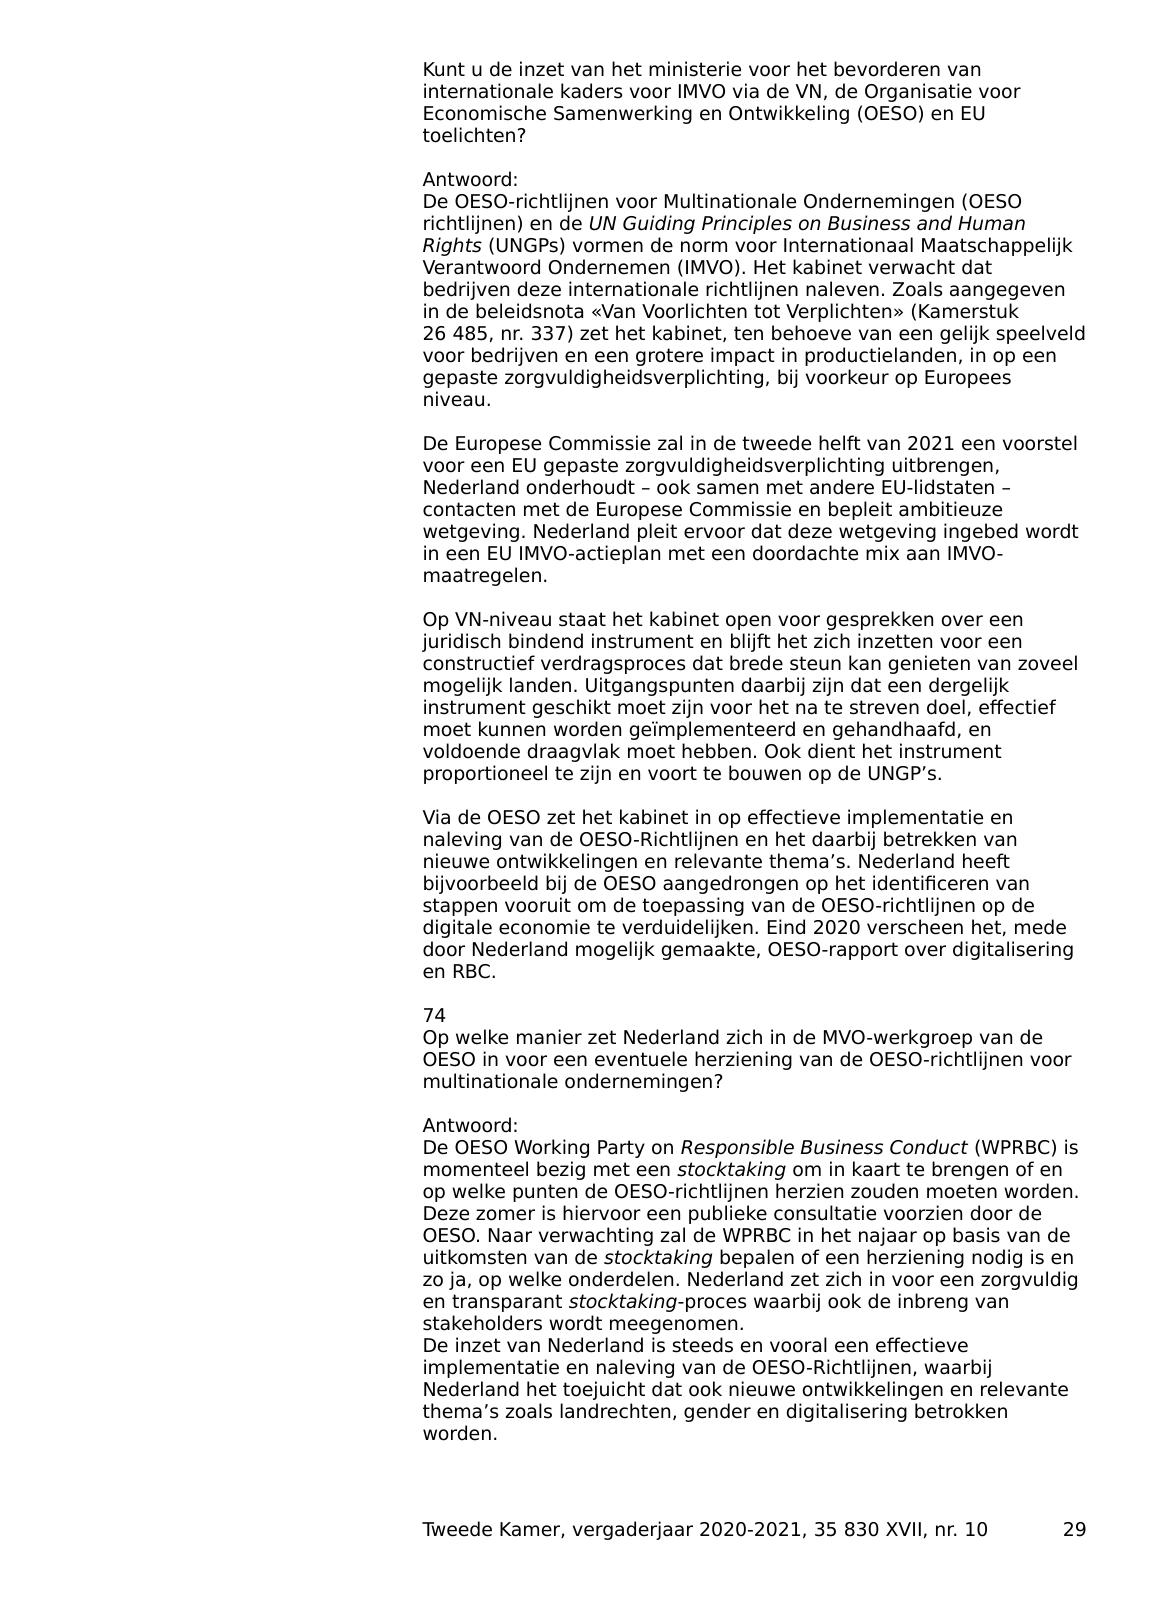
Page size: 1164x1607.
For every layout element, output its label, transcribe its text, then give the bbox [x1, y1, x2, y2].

text Antwoord: [422, 1115, 1087, 1137]
text De OESO-richtlijnen voor Multinationale Ondernemingen (OESO richtlijnen) en de UN Guiding Principles on Business and Human Rights (UNGPs) vormen de norm voor Internationaal Maatschappelijk Verantwoord Ondernemen (IMVO). Het kabinet verwacht dat bedrijven deze internationale richtlijnen naleven. Zoals aangegeven in de beleidsnota «Van Voorlichten tot Verplichten» (Kamerstuk 26 485, nr. 337) zet het kabinet, ten behoeve van een gelijk speelveld voor bedrijven en een grotere impact in productielanden, in op een gepaste zorgvuldigheidsverplichting, bij voorkeur op Europees niveau. [422, 191, 1087, 411]
text Via de OESO zet het kabinet in op effectieve implementatie en naleving van de OESO-Richtlijnen en het daarbij betrekken van nieuwe ontwikkelingen en relevante thema’s. Nederland heeft bijvoorbeeld bij de OESO aangedrongen op het identificeren van stappen vooruit om de toepassing van de OESO-richtlijnen op de digitale economie te verduidelijken. Eind 2020 verscheen het, mede door Nederland mogelijk gemaakte, OESO-rapport over digitalisering en RBC. [422, 807, 1087, 983]
text De OESO Working Party on Responsible Business Conduct (WPRBC) is momenteel bezig met een stocktaking om in kaart te brengen of en op welke punten de OESO-richtlijnen herzien zouden moeten worden. Deze zomer is hiervoor een publieke consultatie voorzien door de OESO. Naar verwachting zal de WPRBC in het najaar op basis van de uitkomsten van de stocktaking bepalen of een herziening nodig is en zo ja, op welke onderdelen. Nederland zet zich in voor een zorgvuldig en transparant stocktaking-proces waarbij ook de inbreng van stakeholders wordt meegenomen. [422, 1137, 1087, 1335]
text Op VN-niveau staat het kabinet open voor gesprekken over een juridisch bindend instrument en blijft het zich inzetten voor een constructief verdragsproces dat brede steun kan genieten van zoveel mogelijk landen. Uitgangspunten daarbij zijn dat een dergelijk instrument geschikt moet zijn voor het na te streven doel, effectief moet kunnen worden geïmplementeerd en gehandhaafd, en voldoende draagvlak moet hebben. Ook dient het instrument proportioneel te zijn en voort te bouwen op de UNGP’s. [422, 609, 1087, 785]
text 74 [422, 1005, 1087, 1027]
text De Europese Commissie zal in de tweede helft van 2021 een voorstel voor een EU gepaste zorgvuldigheidsverplichting uitbrengen, Nederland onderhoudt – ook samen met andere EU-lidstaten – contacten met de Europese Commissie en bepleit ambitieuze wetgeving. Nederland pleit ervoor dat deze wetgeving ingebed wordt in een EU IMVO-actieplan met een doordachte mix aan IMVO-maatregelen. [422, 433, 1087, 587]
text Op welke manier zet Nederland zich in de MVO-werkgroep van de OESO in voor een eventuele herziening van de OESO-richtlijnen voor multinationale ondernemingen? [422, 1027, 1087, 1093]
text Antwoord: [422, 169, 1087, 191]
text De inzet van Nederland is steeds en vooral een effectieve implementatie en naleving van de OESO-Richtlijnen, waarbij Nederland het toejuicht dat ook nieuwe ontwikkelingen en relevante thema’s zoals landrechten, gender en digitalisering betrokken worden. [422, 1335, 1087, 1445]
text Kunt u de inzet van het ministerie voor het bevorderen van internationale kaders voor IMVO via de VN, de Organisatie voor Economische Samenwerking en Ontwikkeling (OESO) en EU toelichten? [422, 59, 1087, 147]
